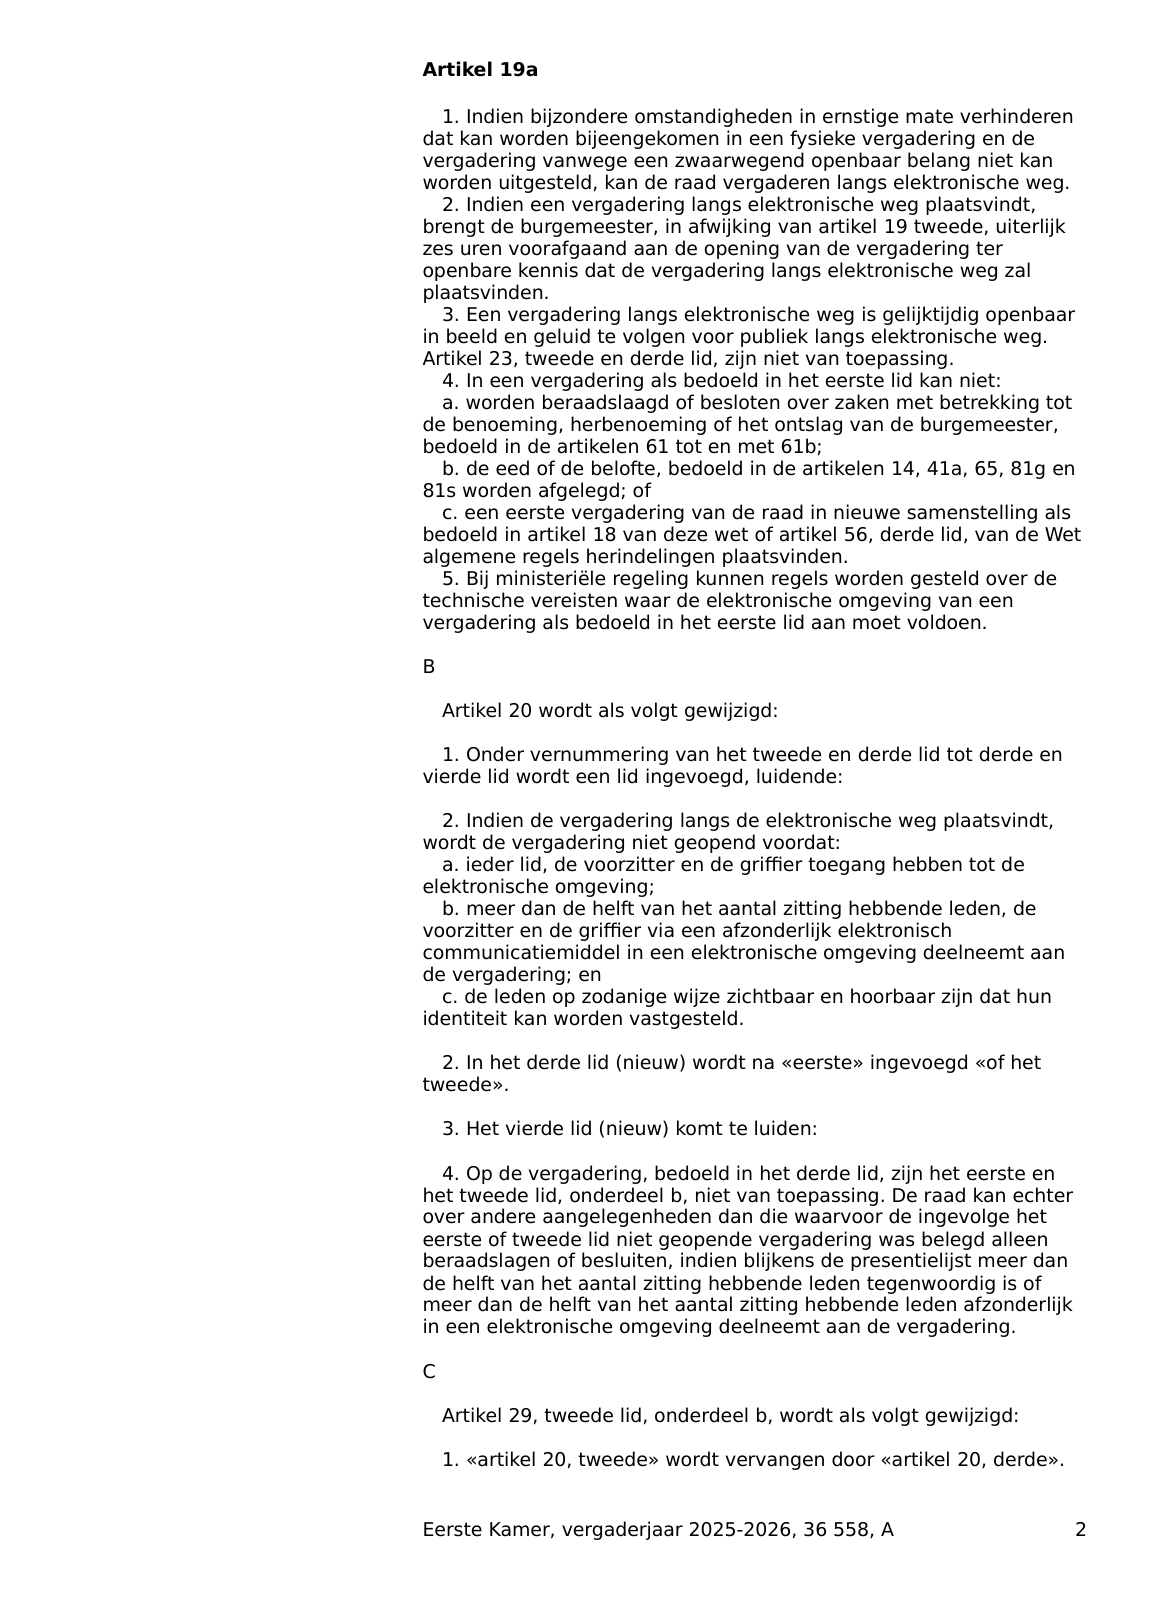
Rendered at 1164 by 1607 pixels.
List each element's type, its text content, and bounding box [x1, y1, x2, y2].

text 2. Indien een vergadering langs elektronische weg plaatsvindt, brengt de burgemeester, in afwijking van artikel 19 tweede, uiterlijk zes uren voorafgaand aan de opening van de vergadering ter openbare kennis dat de vergadering langs elektronische weg zal plaatsvinden. [422, 194, 1087, 304]
text 4. In een vergadering als bedoeld in het eerste lid kan niet: [422, 370, 1087, 392]
text Artikel 29, tweede lid, onderdeel b, wordt als volgt gewijzigd: [422, 1405, 1087, 1427]
subtitle Artikel 19a [422, 59, 1087, 81]
text a. worden beraadslaagd of besloten over zaken met betrekking tot de benoeming, herbenoeming of het ontslag van de burgemeester, bedoeld in de artikelen 61 tot en met 61b; [422, 392, 1087, 458]
text a. ieder lid, de voorzitter en de griffier toegang hebben tot de elektronische omgeving; [422, 854, 1087, 898]
text c. een eerste vergadering van de raad in nieuwe samenstelling als bedoeld in artikel 18 van deze wet of artikel 56, derde lid, van de Wet algemene regels herindelingen plaatsvinden. [422, 502, 1087, 568]
text 2. Indien de vergadering langs de elektronische weg plaatsvindt, wordt de vergadering niet geopend voordat: [422, 810, 1087, 854]
text 5. Bij ministeriële regeling kunnen regels worden gesteld over de technische vereisten waar de elektronische omgeving van een vergadering als bedoeld in het eerste lid aan moet voldoen. [422, 568, 1087, 633]
text 1. Onder vernummering van het tweede en derde lid tot derde en vierde lid wordt een lid ingevoegd, luidende: [422, 744, 1087, 788]
text b. de eed of de belofte, bedoeld in de artikelen 14, 41a, 65, 81g en 81s worden afgelegd; of [422, 458, 1087, 502]
text C [422, 1361, 1087, 1382]
text Artikel 20 wordt als volgt gewijzigd: [422, 700, 1087, 722]
text 2. In het derde lid (nieuw) wordt na «eerste» ingevoegd «of het tweede». [422, 1052, 1087, 1096]
text 3. Het vierde lid (nieuw) komt te luiden: [422, 1118, 1087, 1140]
text b. meer dan de helft van het aantal zitting hebbende leden, de voorzitter en de griffier via een afzonderlijk elektronisch communicatiemiddel in een elektronische omgeving deelneemt aan de vergadering; en [422, 898, 1087, 986]
text B [422, 656, 1087, 678]
text 4. Op de vergadering, bedoeld in het derde lid, zijn het eerste en het tweede lid, onderdeel b, niet van toepassing. De raad kan echter over andere aangelegenheden dan die waarvoor de ingevolge het eerste of tweede lid niet geopende vergadering was belegd alleen beraadslagen of besluiten, indien blijkens de presentielijst meer dan de helft van het aantal zitting hebbende leden tegenwoordig is of meer dan de helft van het aantal zitting hebbende leden afzonderlijk in een elektronische omgeving deelneemt aan de vergadering. [422, 1162, 1087, 1338]
text 1. «artikel 20, tweede» wordt vervangen door «artikel 20, derde». [422, 1449, 1087, 1471]
text 1. Indien bijzondere omstandigheden in ernstige mate verhinderen dat kan worden bijeengekomen in een fysieke vergadering en de vergadering vanwege een zwaarwegend openbaar belang niet kan worden uitgesteld, kan de raad vergaderen langs elektronische weg. [422, 106, 1087, 194]
text 3. Een vergadering langs elektronische weg is gelijktijdig openbaar in beeld en geluid te volgen voor publiek langs elektronische weg. Artikel 23, tweede en derde lid, zijn niet van toepassing. [422, 304, 1087, 370]
text c. de leden op zodanige wijze zichtbaar en hoorbaar zijn dat hun identiteit kan worden vastgesteld. [422, 986, 1087, 1030]
